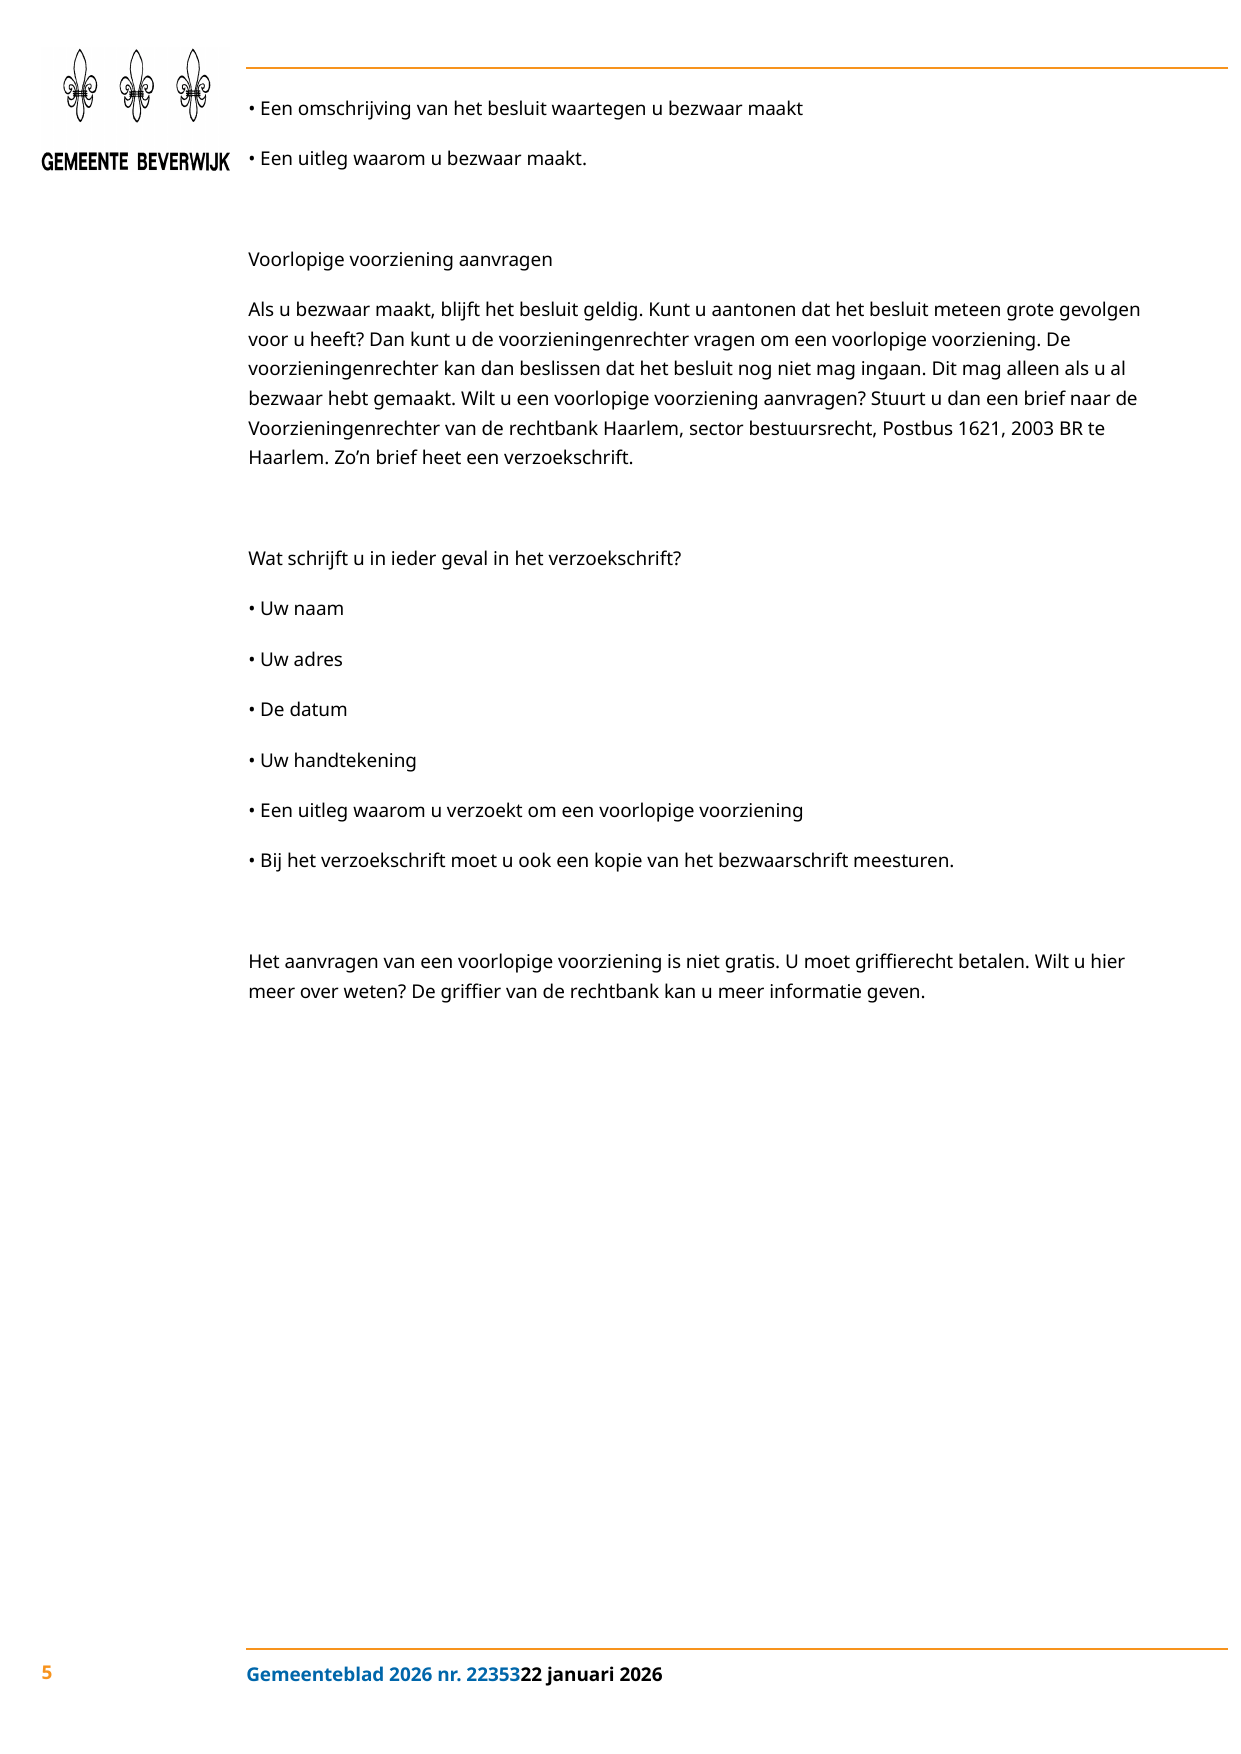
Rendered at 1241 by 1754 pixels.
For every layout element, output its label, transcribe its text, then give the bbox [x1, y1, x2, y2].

text • Een uitleg waarom u bezwaar maakt. [248, 145, 1152, 171]
picture [41, 47, 231, 172]
text • Een uitleg waarom u verzoekt om een voorlopige voorziening [248, 797, 1152, 823]
text • Uw adres [248, 646, 1152, 672]
text • Een omschrijving van het besluit waartegen u bezwaar maakt [248, 95, 1152, 121]
text • Uw handtekening [248, 747, 1152, 773]
text Het aanvragen van een voorlopige voorziening is niet gratis. U moet griffierecht betalen. Wilt u hier meer over weten? De griffier van de rechtbank kan u meer informatie geven. [248, 948, 1152, 1004]
text • Uw naam [248, 596, 1152, 621]
text • Bij het verzoekschrift moet u ook een kopie van het bezwaarschrift meesturen. [248, 848, 1152, 873]
text Wat schrijft u in ieder geval in het verzoekschrift? [248, 545, 1152, 571]
text • De datum [248, 696, 1152, 722]
text Als u bezwaar maakt, blijft het besluit geldig. Kunt u aantonen dat het besluit meteen grote gevolgen voor u heeft? Dan kunt u de voorzieningenrechter vragen om een voorlopige voorziening. De voorzieningenrechter kan dan beslissen dat het besluit nog niet mag ingaan. Dit mag alleen als u al bezwaar hebt gemaakt. Wilt u een voorlopige voorziening aanvragen? Stuurt u dan een brief naar de Voorzieningenrechter van de rechtbank Haarlem, sector bestuursrecht, Postbus 1621, 2003 BR te Haarlem. Zo’n brief heet een verzoekschrift. [248, 296, 1152, 470]
text Voorlopige voorziening aanvragen [248, 246, 1152, 272]
